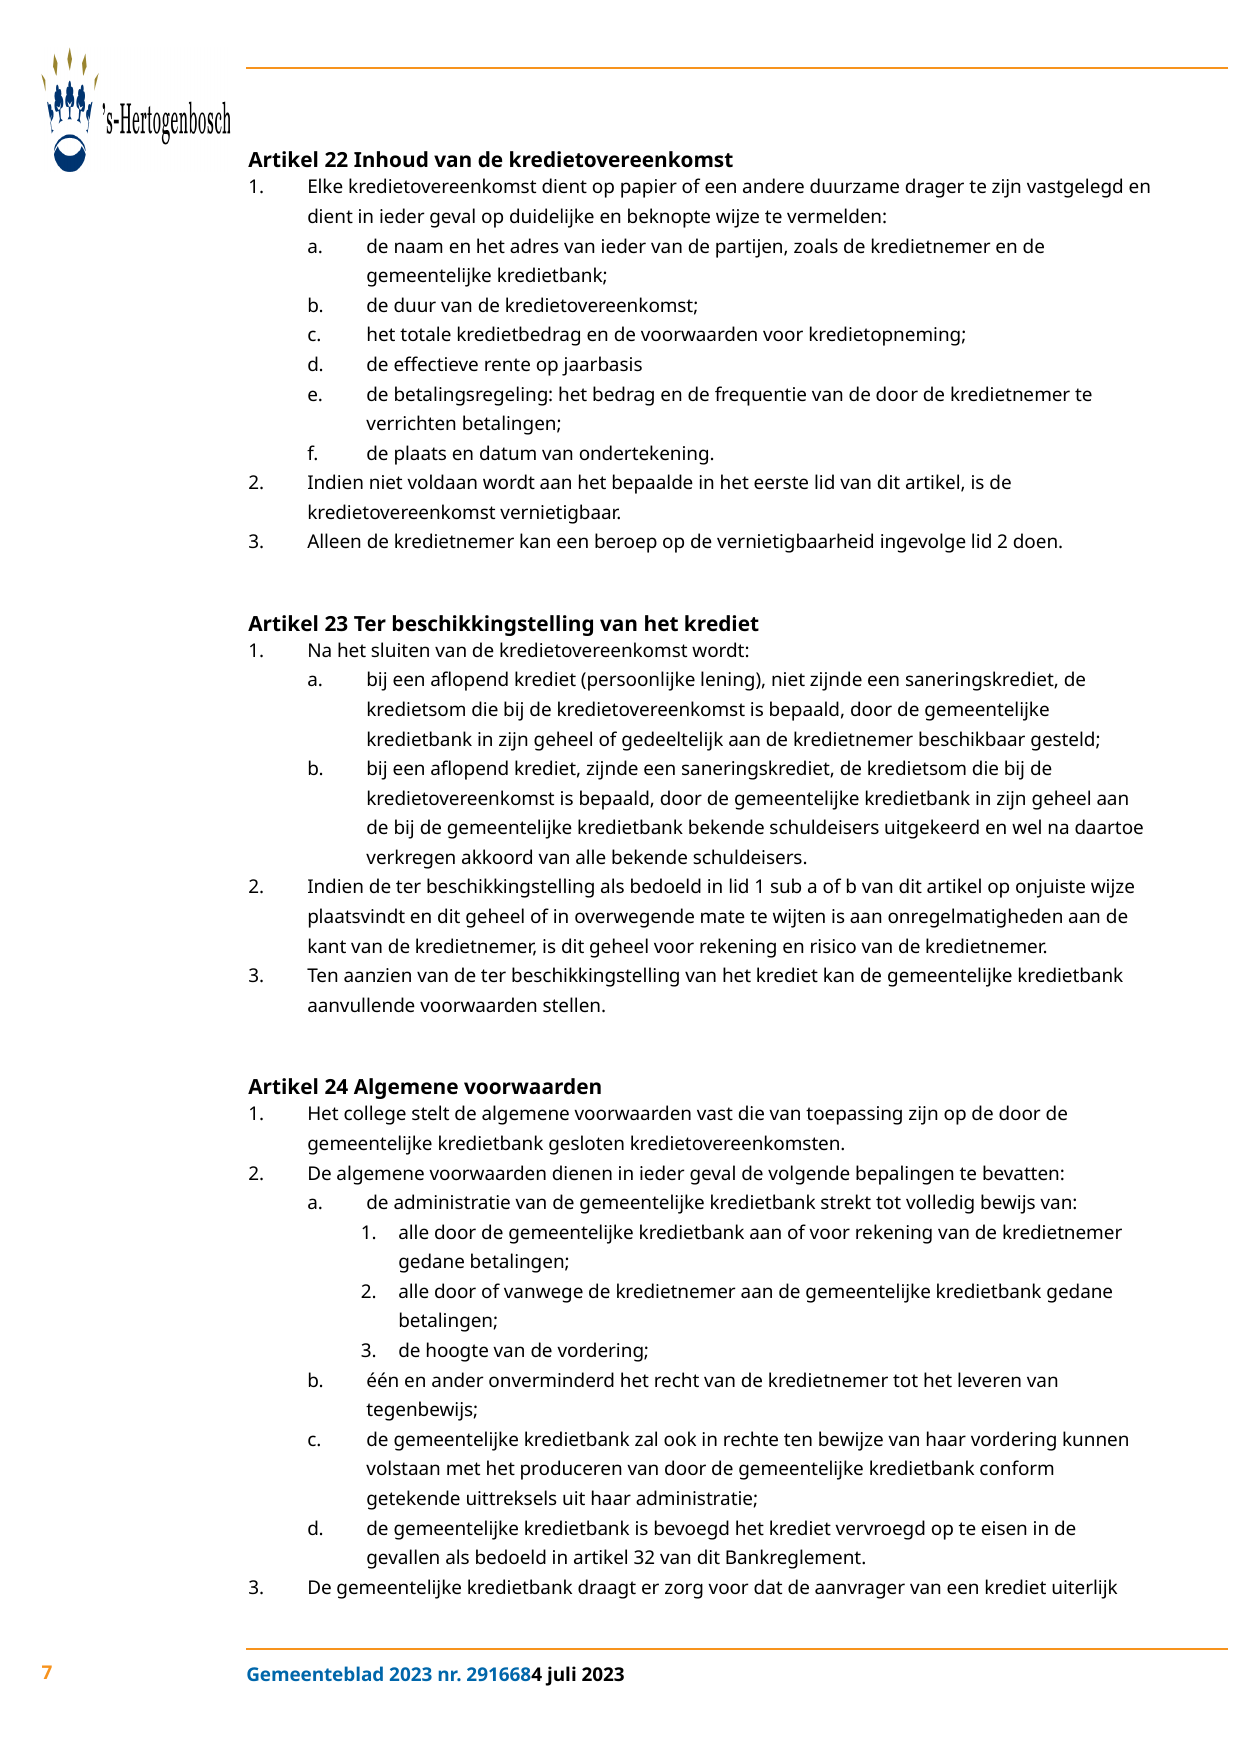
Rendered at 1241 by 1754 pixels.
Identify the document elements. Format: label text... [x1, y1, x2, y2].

list de hoogte van de vordering; [361, 1337, 1152, 1363]
list Na het sluiten van de kredietovereenkomst wordt: [248, 637, 1152, 663]
list Elke kredietovereenkomst dient op papier of een andere duurzame drager te zijn vastgelegd en dient in ieder geval op duidelijke en beknopte wijze te vermelden: [248, 174, 1152, 229]
list Indien de ter beschikkingstelling als bedoeld in lid 1 sub a of b van dit artikel op onjuiste wijze plaatsvindt en dit geheel of in overwegende mate te wijten is aan onregelmatigheden aan de kant van de kredietnemer, is dit geheel voor rekening en risico van de kredietnemer. [248, 874, 1152, 959]
list de betalingsregeling: het bedrag en de frequentie van de door de kredietnemer te verrichten betalingen; [307, 381, 1152, 436]
text Artikel 23 Ter beschikkingstelling van het krediet [248, 609, 1152, 637]
list de gemeentelijke kredietbank zal ook in rechte ten bewijze van haar vordering kunnen volstaan met het produceren van door de gemeentelijke kredietbank conform getekende uittreksels uit haar administratie; [307, 1426, 1152, 1511]
list Het college stelt de algemene voorwaarden vast die van toepassing zijn op de door de gemeentelijke kredietbank gesloten kredietovereenkomsten. [248, 1101, 1152, 1156]
list bij een aflopend krediet (persoonlijke lening), niet zijnde een saneringskrediet, de kredietsom die bij de kredietovereenkomst is bepaald, door de gemeentelijke kredietbank in zijn geheel of gedeeltelijk aan de kredietnemer beschikbaar gesteld; [307, 667, 1152, 752]
list Indien niet voldaan wordt aan het bepaalde in het eerste lid van dit artikel, is de kredietovereenkomst vernietigbaar. [248, 469, 1152, 525]
list de effectieve rente op jaarbasis [307, 351, 1152, 377]
list het totale kredietbedrag en de voorwaarden voor kredietopneming; [307, 322, 1152, 347]
list één en ander onverminderd het recht van de kredietnemer tot het leveren van tegenbewijs; [307, 1367, 1152, 1422]
list de duur van de kredietovereenkomst; [307, 292, 1152, 318]
list de gemeentelijke kredietbank is bevoegd het krediet vervroegd op te eisen in de gevallen als bedoeld in artikel 32 van dit Bankreglement. [307, 1515, 1152, 1570]
list bij een aflopend krediet, zijnde een saneringskrediet, de kredietsom die bij de kredietovereenkomst is bepaald, door de gemeentelijke kredietbank in zijn geheel aan de bij de gemeentelijke kredietbank bekende schuldeisers uitgekeerd en wel na daartoe verkregen akkoord van alle bekende schuldeisers. [307, 755, 1152, 870]
list De algemene voorwaarden dienen in ieder geval de volgende bepalingen te bevatten: [248, 1160, 1152, 1185]
list Ten aanzien van de ter beschikkingstelling van het krediet kan de gemeentelijke kredietbank aanvullende voorwaarden stellen. [248, 962, 1152, 1018]
list Alleen de kredietnemer kan een beroep op de vernietigbaarheid ingevolge lid 2 doen. [248, 529, 1152, 554]
list de administratie van de gemeentelijke kredietbank strekt tot volledig bewijs van: [307, 1189, 1152, 1215]
picture [41, 47, 231, 172]
text Artikel 22 Inhoud van de kredietovereenkomst [248, 145, 1152, 174]
list alle door de gemeentelijke kredietbank aan of voor rekening van de kredietnemer gedane betalingen; [361, 1219, 1152, 1274]
text Artikel 24 Algemene voorwaarden [248, 1072, 1152, 1101]
list de plaats en datum van ondertekening. [307, 440, 1152, 466]
list De gemeentelijke kredietbank draagt er zorg voor dat de aanvrager van een krediet uiterlijk [248, 1574, 1152, 1599]
list alle door of vanwege de kredietnemer aan de gemeentelijke kredietbank gedane betalingen; [361, 1278, 1152, 1333]
list de naam en het adres van ieder van de partijen, zoals de kredietnemer en de gemeentelijke kredietbank; [307, 233, 1152, 288]
